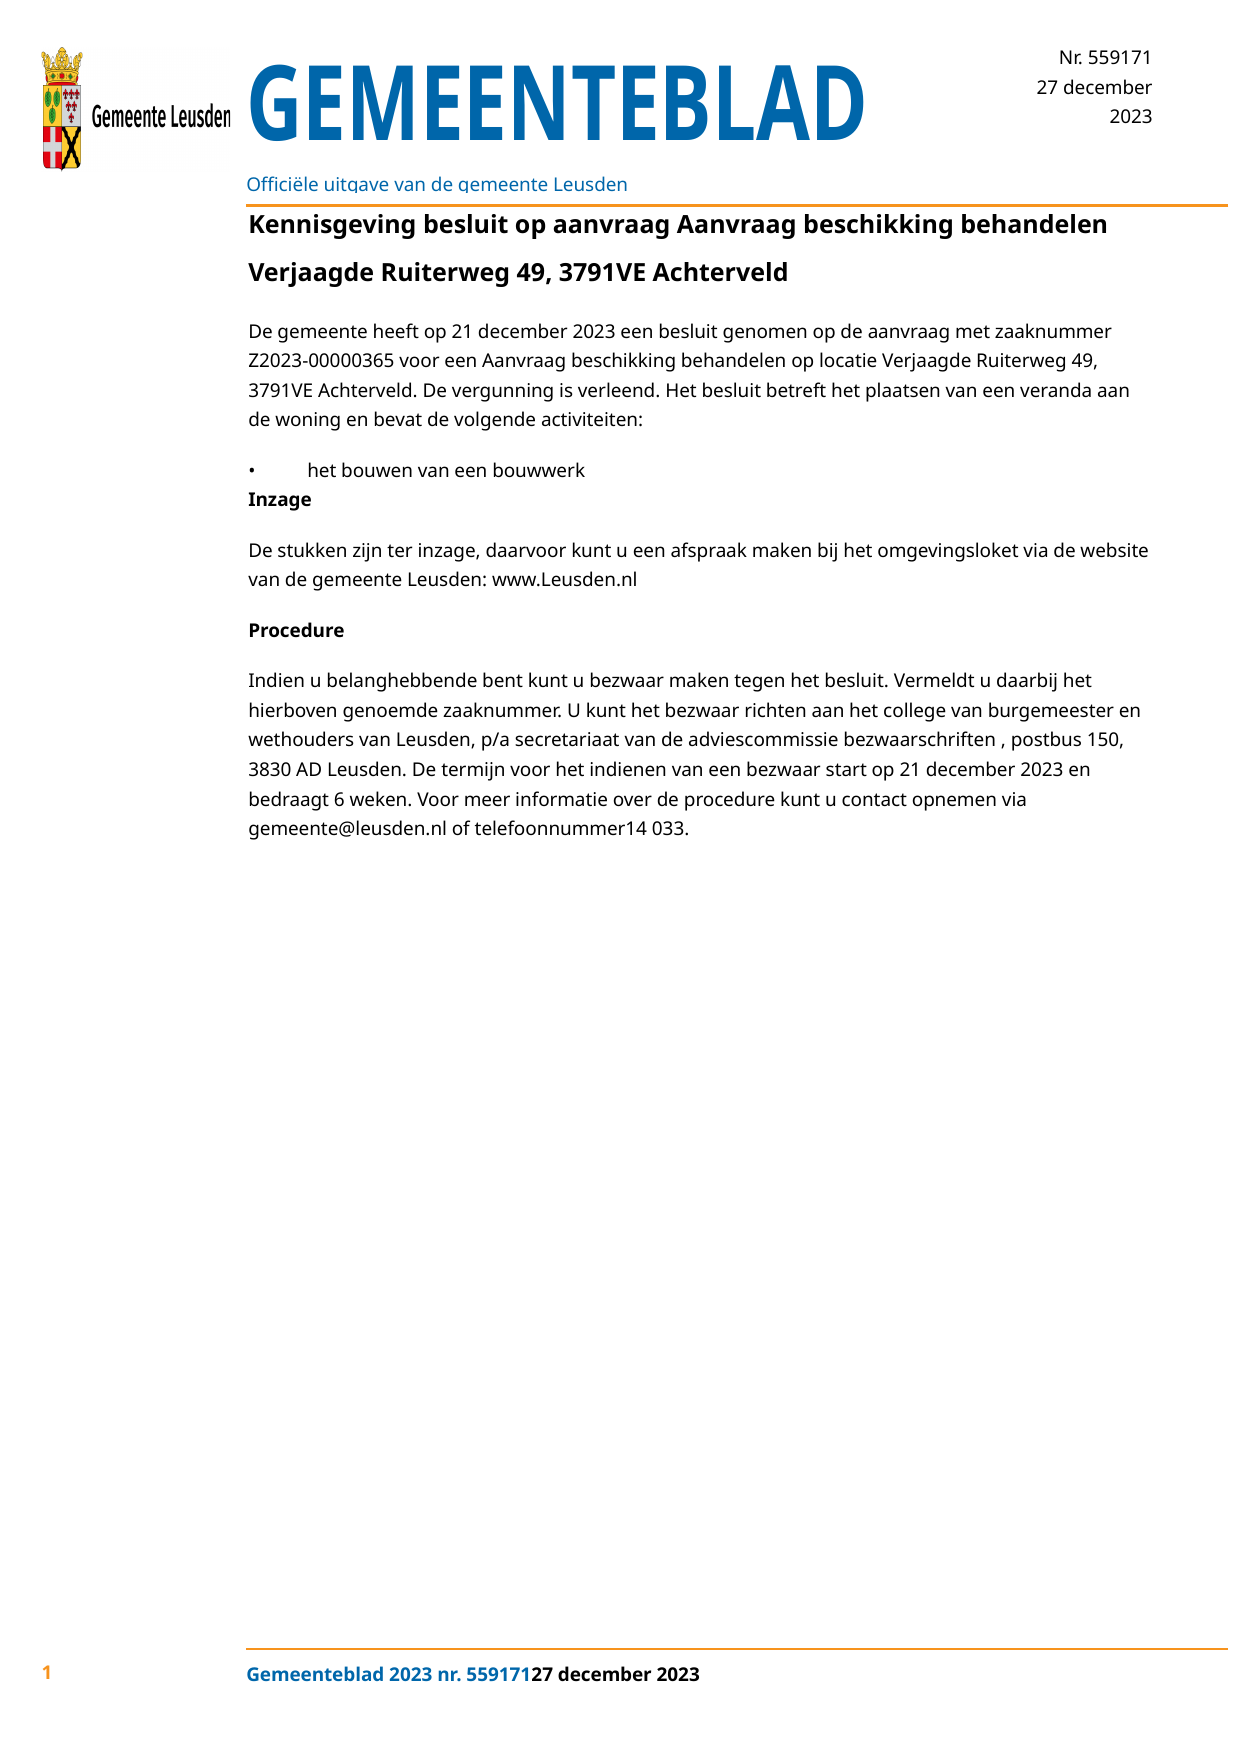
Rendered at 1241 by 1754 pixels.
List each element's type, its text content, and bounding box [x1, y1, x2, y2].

list het bouwen van een bouwwerk [248, 457, 1152, 483]
text Procedure [248, 617, 1152, 643]
text De stukken zijn ter inzage, daarvoor kunt u een afspraak maken bij het omgevingsloket via de website van de gemeente Leusden: www.Leusden.nl [248, 537, 1152, 592]
text Indien u belanghebbende bent kunt u bezwaar maken tegen het besluit. Vermeldt u daarbij het hierboven genoemde zaaknummer. U kunt het bezwaar richten aan het college van burgemeester en wethouders van Leusden, p/a secretariaat van de adviescommissie bezwaarschriften , postbus 150, 3830 AD Leusden. De termijn voor het indienen van een bezwaar start op 21 december 2023 en bedraagt 6 weken. Voor meer informatie over de procedure kunt u contact opnemen via gemeente@leusden.nl of telefoonnummer14 033. [248, 667, 1152, 841]
picture [41, 47, 231, 172]
text De gemeente heeft op 21 december 2023 een besluit genomen op de aanvraag met zaaknummer Z2023-00000365 voor een Aanvraag beschikking behandelen op locatie Verjaagde Ruiterweg 49, 3791VE Achterveld. De vergunning is verleend. Het besluit betreft het plaatsen van een veranda aan de woning en bevat de volgende activiteiten: [248, 318, 1152, 432]
text Kennisgeving besluit op aanvraag Aanvraag beschikking behandelen Verjaagde Ruiterweg 49, 3791VE Achterveld [248, 207, 1152, 288]
text Inzage [248, 487, 1152, 512]
